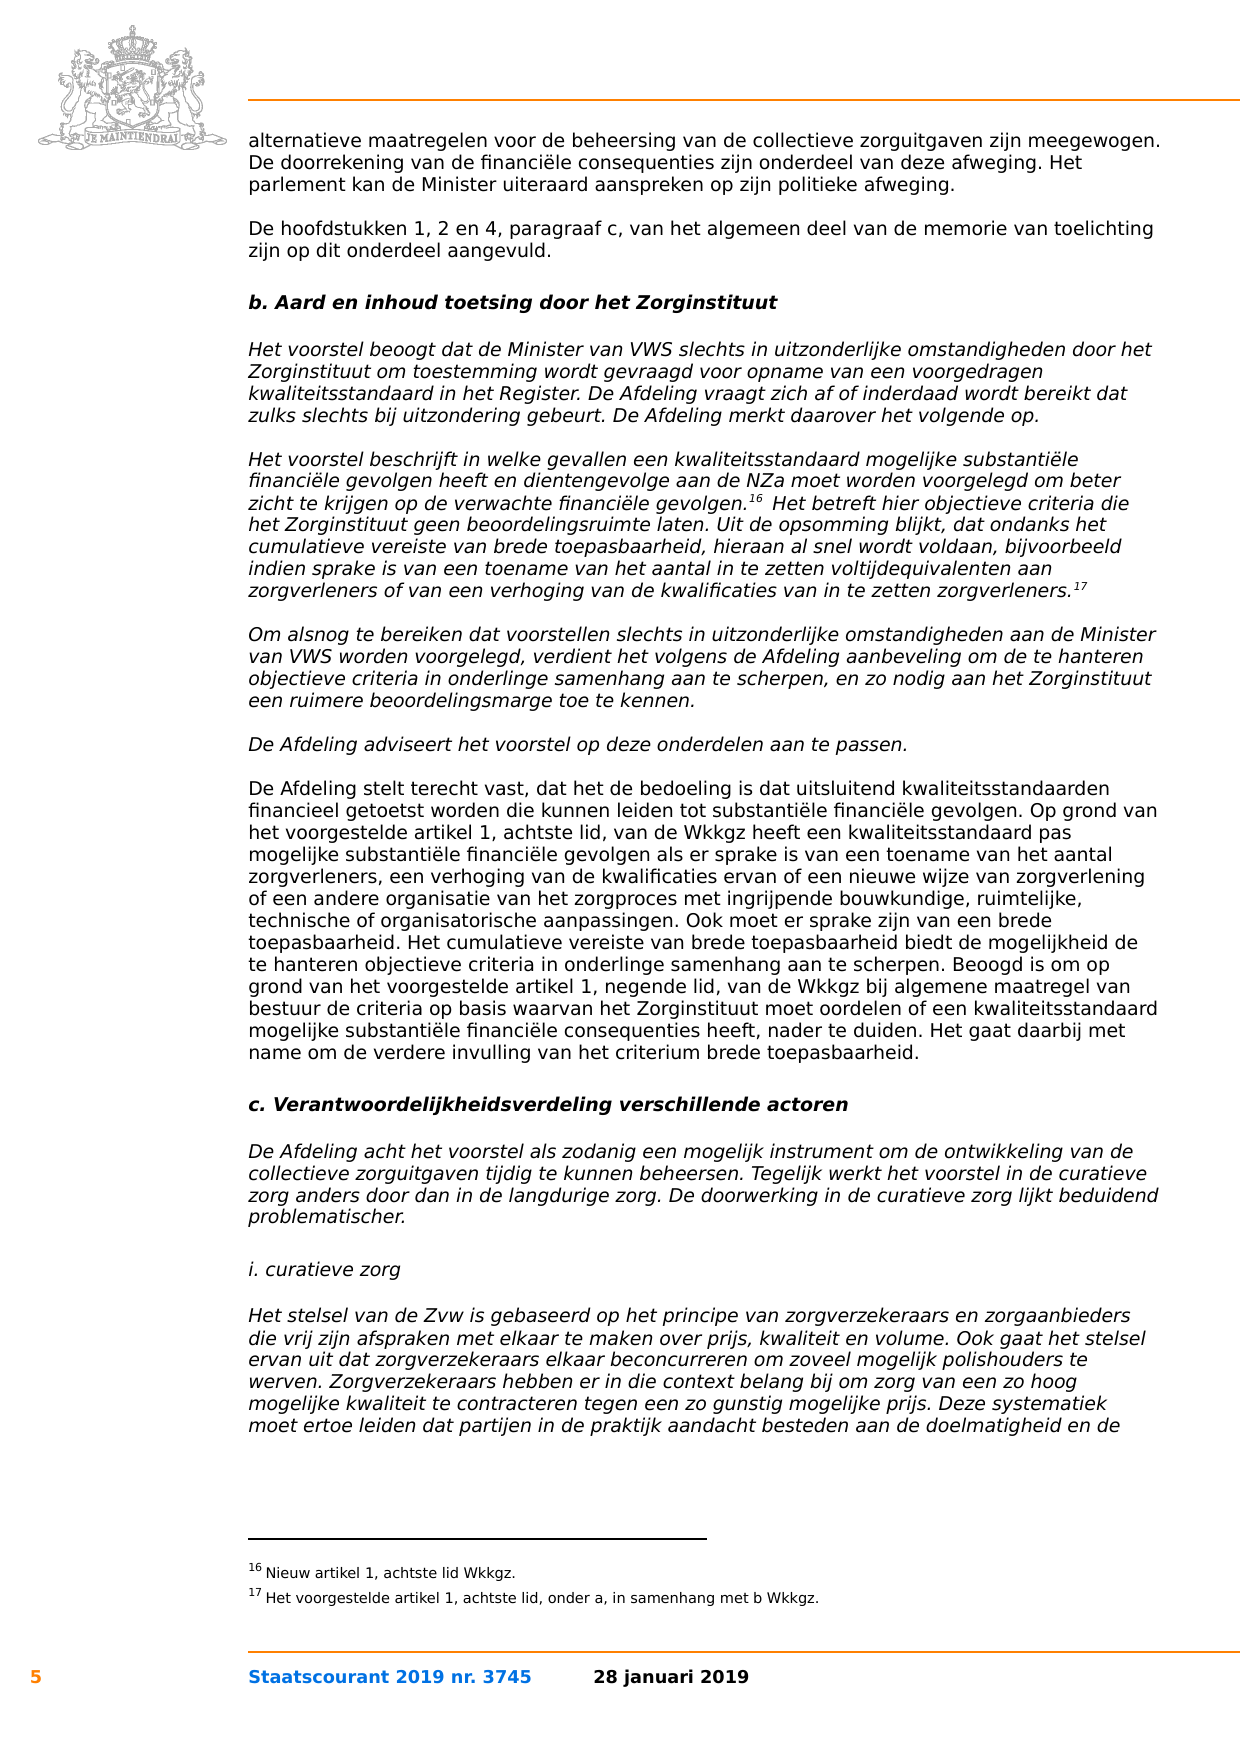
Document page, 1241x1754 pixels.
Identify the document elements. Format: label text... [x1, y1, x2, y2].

text De Afdeling adviseert het voorstel op deze onderdelen aan te passen. [248, 734, 1163, 756]
text Het voorgestelde artikel 1, achtste lid, onder a, in samenhang met b Wkkgz. [248, 1586, 1163, 1608]
subtitle i. curatieve zorg [248, 1258, 1163, 1280]
text alternatieve maatregelen voor de beheersing van de collectieve zorguitgaven zijn meegewogen. De doorrekening van de financiële consequenties zijn onderdeel van deze afweging. Het parlement kan de Minister uiteraard aanspreken op zijn politieke afweging. [248, 130, 1163, 196]
text Om alsnog te bereiken dat voorstellen slechts in uitzonderlijke omstandigheden aan de Minister van VWS worden voorgelegd, verdient het volgens de Afdeling aanbeveling om de te hanteren objectieve criteria in onderlinge samenhang aan te scherpen, en zo nodig aan het Zorginstituut een ruimere beoordelingsmarge toe te kennen. [248, 624, 1163, 712]
text De Afdeling stelt terecht vast, dat het de bedoeling is dat uitsluitend kwaliteitsstandaarden financieel getoetst worden die kunnen leiden tot substantiële financiële gevolgen. Op grond van het voorgestelde artikel 1, achtste lid, van de Wkkgz heeft een kwaliteitsstandaard pas mogelijke substantiële financiële gevolgen als er sprake is van een toename van het aantal zorgverleners, een verhoging van de kwalificaties ervan of een nieuwe wijze van zorgverlening of een andere organisatie van het zorgproces met ingrijpende bouwkundige, ruimtelijke, technische of organisatorische aanpassingen. Ook moet er sprake zijn van een brede toepasbaarheid. Het cumulatieve vereiste van brede toepasbaarheid biedt de mogelijkheid de te hanteren objectieve criteria in onderlinge samenhang aan te scherpen. Beoogd is om op grond van het voorgestelde artikel 1, negende lid, van de Wkkgz bij algemene maatregel van bestuur de criteria op basis waarvan het Zorginstituut moet oordelen of een kwaliteitsstandaard mogelijke substantiële financiële consequenties heeft, nader te duiden. Het gaat daarbij met name om de verdere invulling van het criterium brede toepasbaarheid. [248, 778, 1163, 1063]
text De Afdeling acht het voorstel als zodanig een mogelijk instrument om de ontwikkeling van de collectieve zorguitgaven tijdig te kunnen beheersen. Tegelijk werkt het voorstel in de curatieve zorg anders door dan in de langdurige zorg. De doorwerking in de curatieve zorg lijkt beduidend problematischer. [248, 1141, 1163, 1228]
text De hoofdstukken 1, 2 en 4, paragraaf c, van het algemeen deel van de memorie van toelichting zijn op dit onderdeel aangevuld. [248, 218, 1163, 262]
text Nieuw artikel 1, achtste lid Wkkgz. [248, 1561, 1163, 1583]
text Het voorstel beoogt dat de Minister van VWS slechts in uitzonderlijke omstandigheden door het Zorginstituut om toestemming wordt gevraagd voor opname van een voorgedragen kwaliteitsstandaard in het Register. De Afdeling vraagt zich af of inderdaad wordt bereikt dat zulks slechts bij uitzondering gebeurt. De Afdeling merkt daarover het volgende op. [248, 339, 1163, 427]
text Het voorstel beschrijft in welke gevallen een kwaliteitsstandaard mogelijke substantiële financiële gevolgen heeft en dientengevolge aan de NZa moet worden voorgelegd om beter zicht te krijgen op de verwachte financiële gevolgen. Het betreft hier objectieve criteria die het Zorginstituut geen beoordelingsruimte laten. Uit de opsomming blijkt, dat ondanks het cumulatieve vereiste van brede toepasbaarheid, hieraan al snel wordt voldaan, bijvoorbeeld indien sprake is van een toename van het aantal in te zetten voltijdequivalenten aan zorgverleners of van een verhoging van de kwalificaties van in te zetten zorgverleners. [248, 448, 1163, 602]
picture [38, 25, 227, 150]
text Het stelsel van de Zvw is gebaseerd op het principe van zorgverzekeraars en zorgaanbieders die vrij zijn afspraken met elkaar te maken over prijs, kwaliteit en volume. Ook gaat het stelsel ervan uit dat zorgverzekeraars elkaar beconcurreren om zoveel mogelijk polishouders te werven. Zorgverzekeraars hebben er in die context belang bij om zorg van een zo hoog mogelijke kwaliteit te contracteren tegen een zo gunstig mogelijke prijs. Deze systematiek moet ertoe leiden dat partijen in de praktijk aandacht besteden aan de doelmatigheid en de [248, 1305, 1163, 1481]
subtitle c. Verantwoordelijkheidsverdeling verschillende actoren [248, 1093, 1163, 1116]
subtitle b. Aard en inhoud toetsing door het Zorginstituut [248, 292, 1163, 314]
